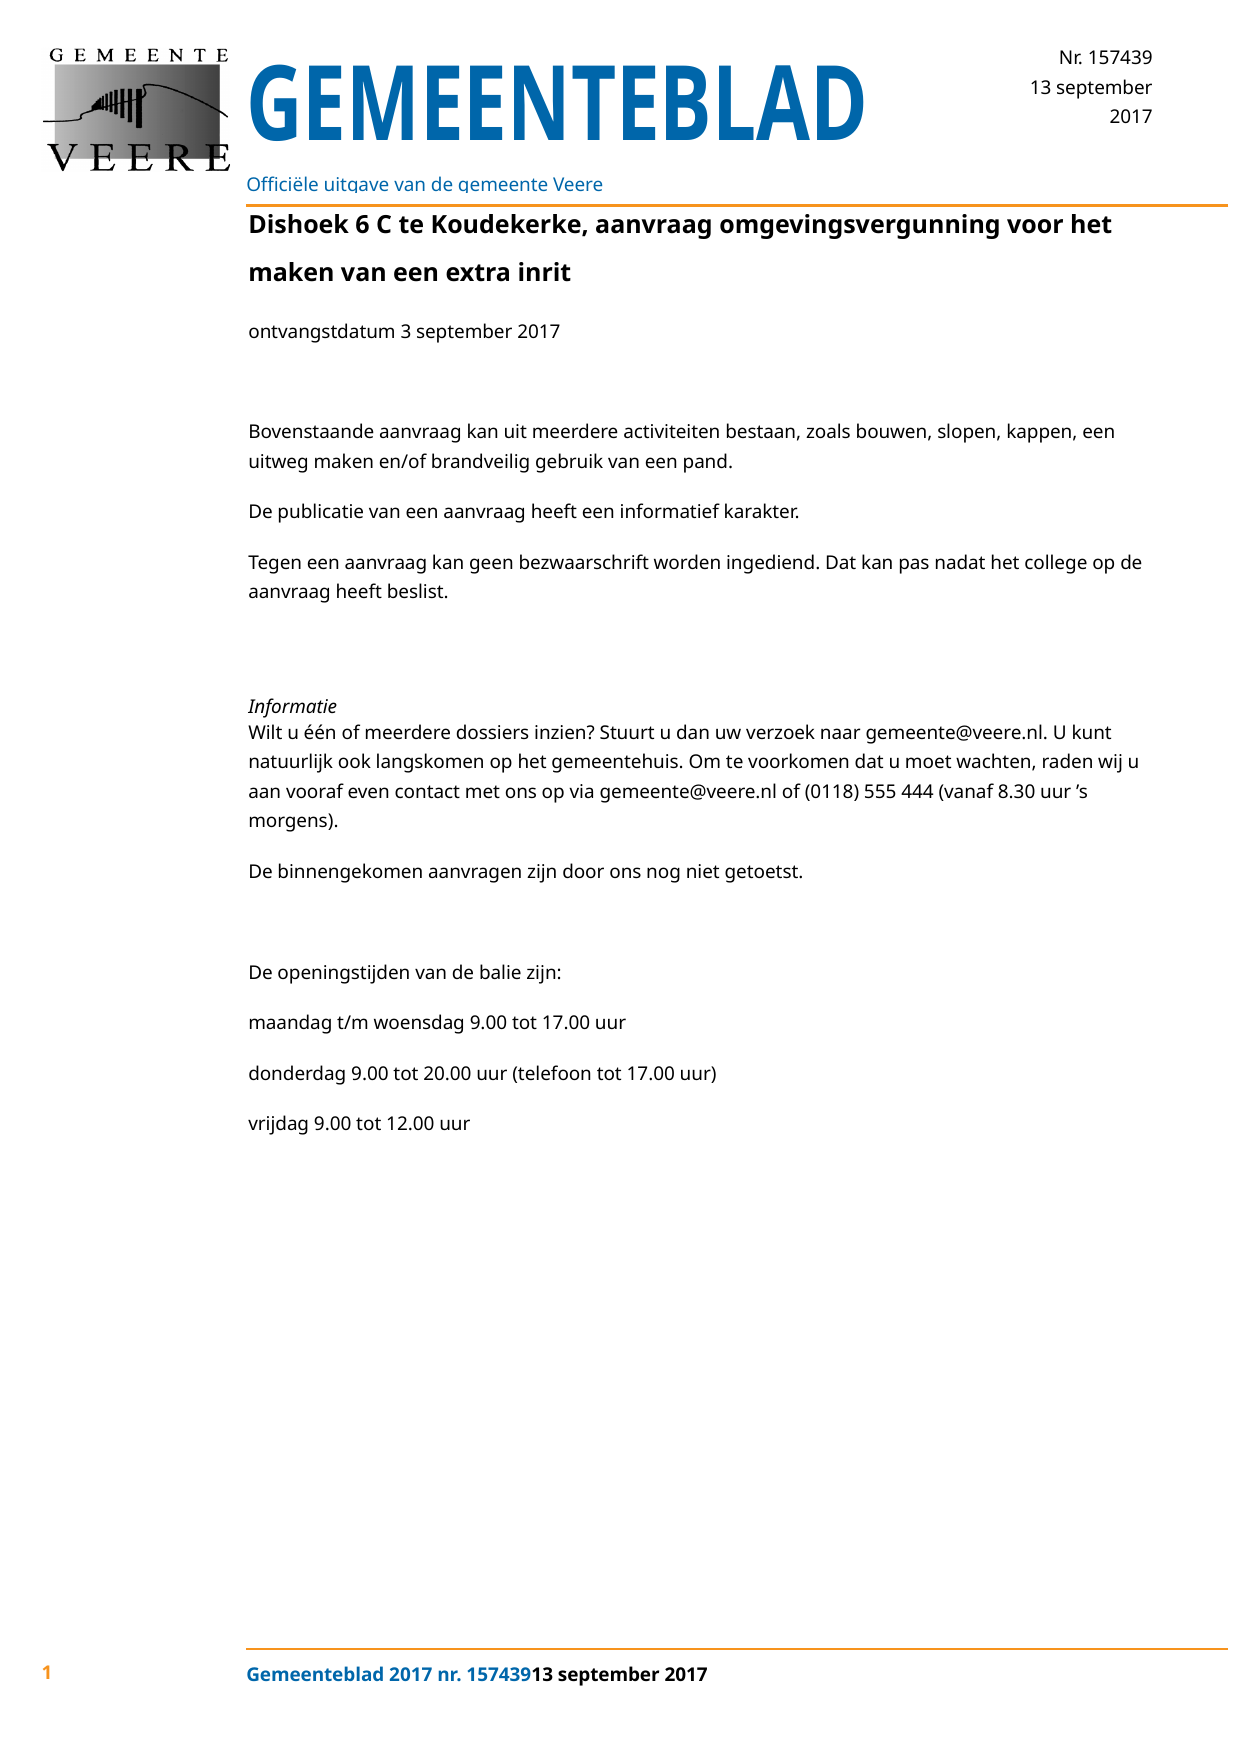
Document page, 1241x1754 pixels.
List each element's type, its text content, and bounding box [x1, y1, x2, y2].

text ontvangstdatum 3 september 2017 [248, 318, 1152, 344]
picture [41, 47, 231, 172]
text Dishoek 6 C te Koudekerke, aanvraag omgevingsvergunning voor het maken van een extra inrit [248, 207, 1152, 288]
text Informatie [248, 693, 1152, 719]
text Wilt u één of meerdere dossiers inzien? Stuurt u dan uw verzoek naar gemeente@veere.nl. U kunt natuurlijk ook langskomen op het gemeentehuis. Om te voorkomen dat u moet wachten, raden wij u aan vooraf even contact met ons op via gemeente@veere.nl of (0118) 555 444 (vanaf 8.30 uur ’s morgens). [248, 719, 1152, 833]
text Bovenstaande aanvraag kan uit meerdere activiteiten bestaan, zoals bouwen, slopen, kappen, een uitweg maken en/of brandveilig gebruik van een pand. [248, 419, 1152, 474]
text De openingstijden van de balie zijn: [248, 959, 1152, 984]
text vrijdag 9.00 tot 12.00 uur [248, 1110, 1152, 1136]
text Tegen een aanvraag kan geen bezwaarschrift worden ingediend. Dat kan pas nadat het college op de aanvraag heeft beslist. [248, 549, 1152, 604]
text donderdag 9.00 tot 20.00 uur (telefoon tot 17.00 uur) [248, 1060, 1152, 1085]
text maandag t/m woensdag 9.00 tot 17.00 uur [248, 1009, 1152, 1035]
text De binnengekomen aanvragen zijn door ons nog niet getoetst. [248, 858, 1152, 884]
text De publicatie van een aanvraag heeft een informatief karakter. [248, 499, 1152, 524]
